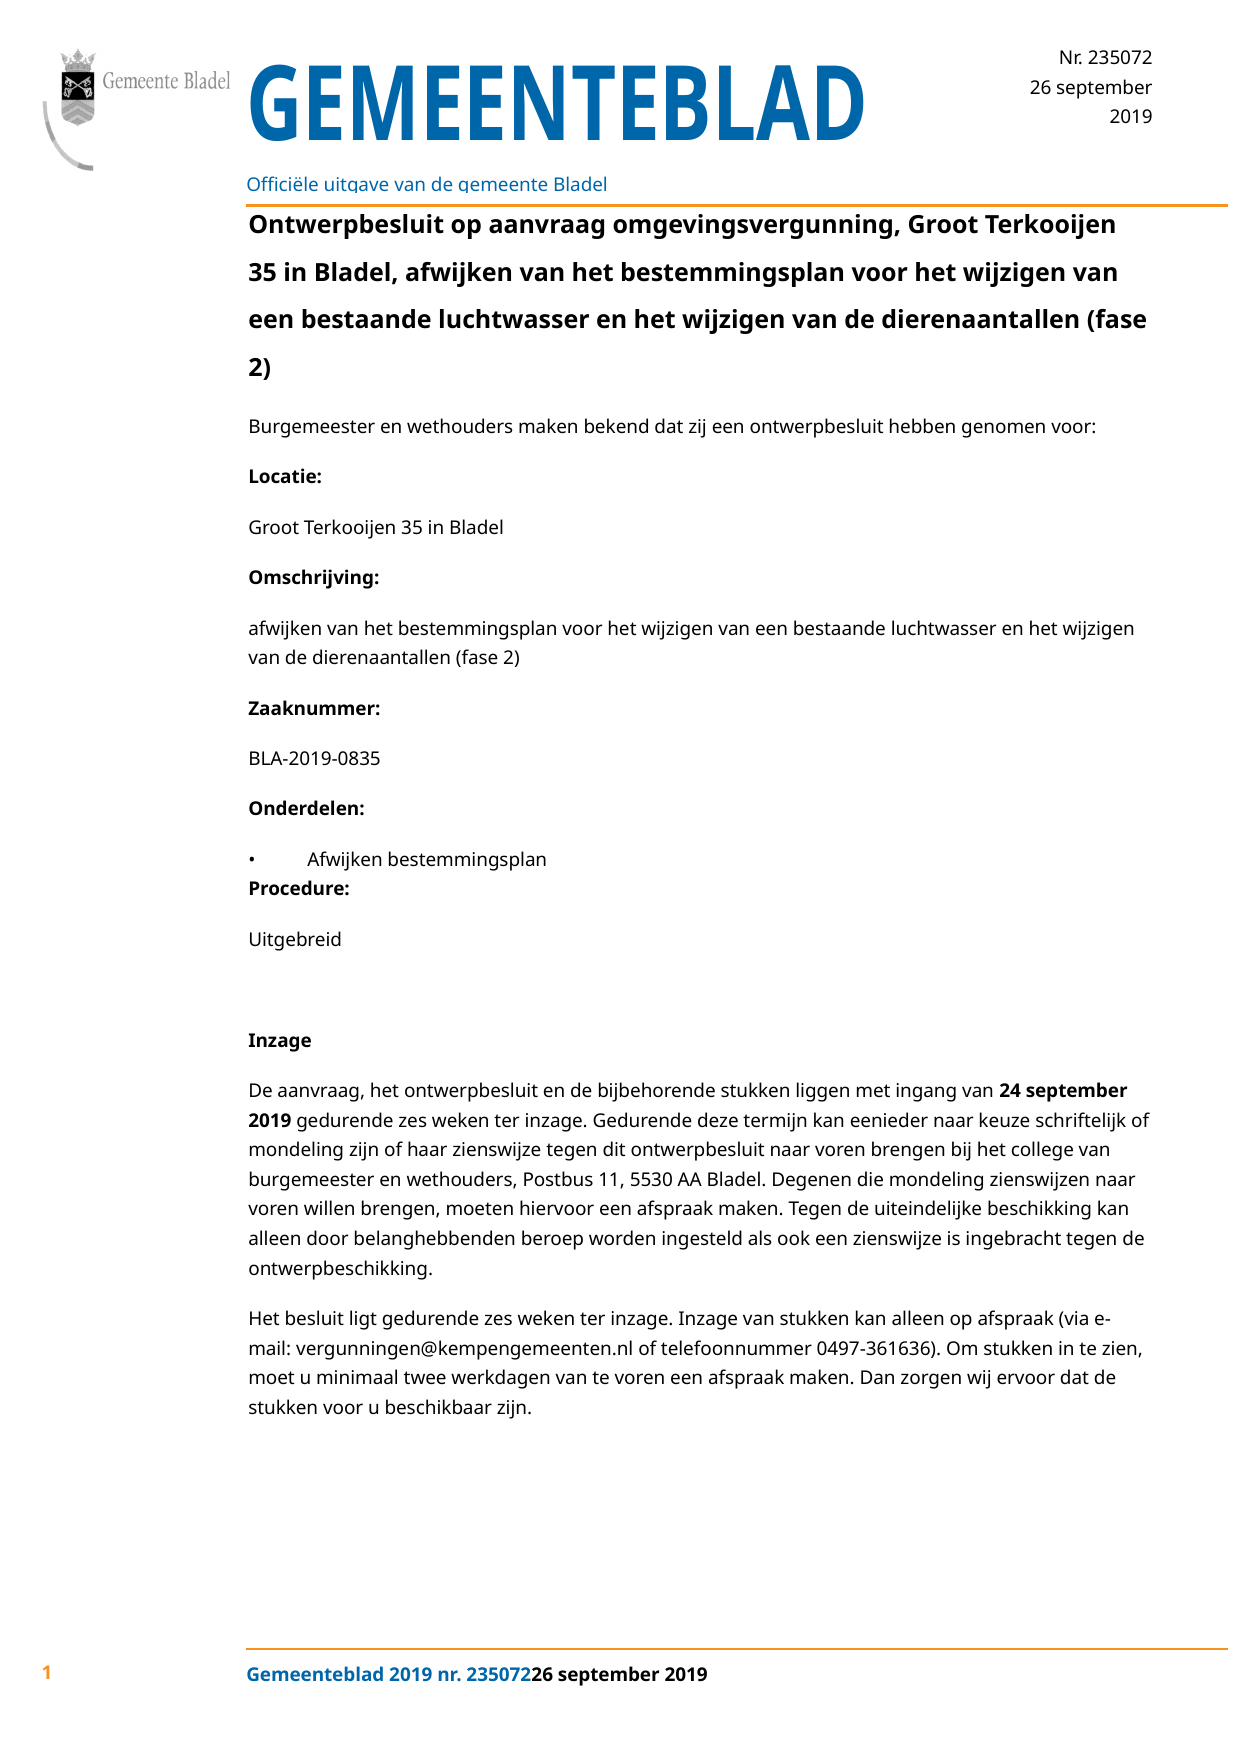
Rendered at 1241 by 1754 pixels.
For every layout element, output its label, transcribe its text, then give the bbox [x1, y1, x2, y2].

text Groot Terkooijen 35 in Bladel [248, 514, 1152, 540]
text Zaaknummer: [248, 695, 1152, 721]
text Procedure: [248, 876, 1152, 901]
text Het besluit ligt gedurende zes weken ter inzage. Inzage van stukken kan alleen op afspraak (via e-mail: vergunningen@kempengemeenten.nl of telefoonnummer 0497-361636). Om stukken in te zien, moet u minimaal twee werkdagen van te voren een afspraak maken. Dan zorgen wij ervoor dat de stukken voor u beschikbaar zijn. [248, 1305, 1152, 1420]
list Afwijken bestemmingsplan [248, 846, 1152, 872]
text Uitgebreid [248, 926, 1152, 952]
text Locatie: [248, 463, 1152, 489]
text Ontwerpbesluit op aanvraag omgevingsvergunning, Groot Terkooijen 35 in Bladel, afwijken van het bestemmingsplan voor het wijzigen van een bestaande luchtwasser en het wijzigen van de dierenaantallen (fase 2) [248, 207, 1152, 384]
text afwijken van het bestemmingsplan voor het wijzigen van een bestaande luchtwasser en het wijzigen van de dierenaantallen (fase 2) [248, 615, 1152, 670]
text De aanvraag, het ontwerpbesluit en de bijbehorende stukken liggen met ingang van 24 september 2019 gedurende zes weken ter inzage. Gedurende deze termijn kan eenieder naar keuze schriftelijk of mondeling zijn of haar zienswijze tegen dit ontwerpbesluit naar voren brengen bij het college van burgemeester en wethouders, Postbus 11, 5530 AA Bladel. Degenen die mondeling zienswijzen naar voren willen brengen, moeten hiervoor een afspraak maken. Tegen de uiteindelijke beschikking kan alleen door belanghebbenden beroep worden ingesteld als ook een zienswijze is ingebracht tegen de ontwerpbeschikking. [248, 1077, 1152, 1281]
text BLA-2019-0835 [248, 745, 1152, 771]
text Inzage [248, 1027, 1152, 1053]
picture [41, 47, 231, 172]
text Onderdelen: [248, 796, 1152, 821]
text Omschrijving: [248, 564, 1152, 590]
text Burgemeester en wethouders maken bekend dat zij een ontwerpbesluit hebben genomen voor: [248, 413, 1152, 439]
